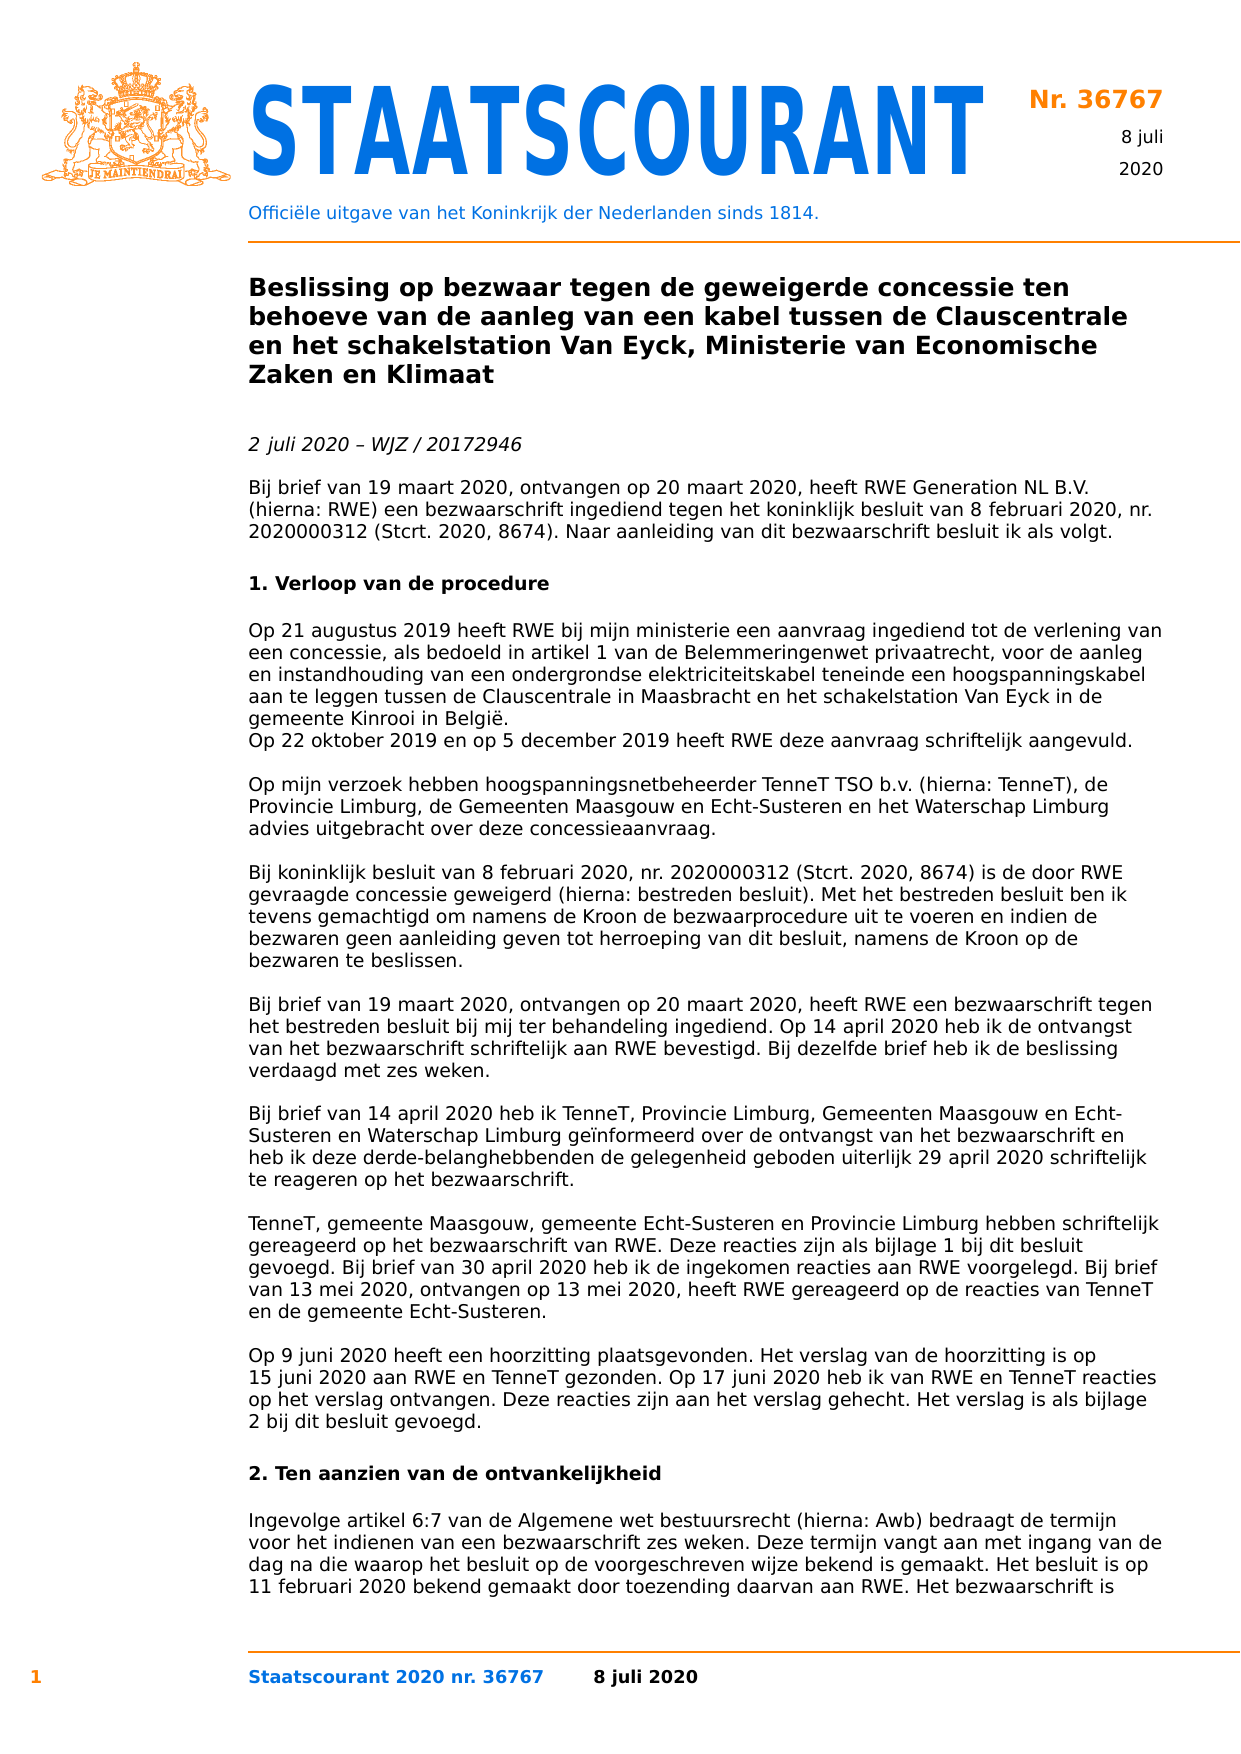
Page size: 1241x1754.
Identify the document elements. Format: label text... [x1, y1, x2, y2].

table_cell 2020 [998, 153, 1240, 203]
text Op 21 augustus 2019 heeft RWE bij mijn ministerie een aanvraag ingediend tot de verlening van een concessie, als bedoeld in artikel 1 van de Belemmeringenwet privaatrecht, voor de aanleg en instandhouding van een ondergrondse elektriciteitskabel teneinde een hoogspanningskabel aan te leggen tussen de Clauscentrale in Maasbracht en het schakelstation Van Eyck in de gemeente Kinrooi in België. [248, 620, 1163, 730]
subtitle 2. Ten aanzien van de ontvankelijkheid [248, 1463, 1163, 1485]
text Ingevolge artikel 6:7 van de Algemene wet bestuursrecht (hierna: Awb) bedraagt de termijn voor het indienen van een bezwaarschrift zes weken. Deze termijn vangt aan met ingang van de dag na die waarop het besluit op de voorgeschreven wijze bekend is gemaakt. Het besluit is op 11 februari 2020 bekend gemaakt door toezending daarvan aan RWE. Het bezwaarschrift is [248, 1510, 1163, 1598]
text Op 9 juni 2020 heeft een hoorzitting plaatsgevonden. Het verslag van de hoorzitting is op 15 juni 2020 aan RWE en TenneT gezonden. Op 17 juni 2020 heb ik van RWE en TenneT reacties op het verslag ontvangen. Deze reacties zijn aan het verslag gehecht. Het verslag is als bijlage 2 bij dit besluit gevoegd. [248, 1345, 1163, 1433]
table_cell 8 juli [998, 121, 1240, 153]
table_header [25, 62, 248, 241]
table_header STAATSCOURANT [248, 62, 998, 203]
picture [41, 62, 231, 186]
text TenneT, gemeente Maasgouw, gemeente Echt-Susteren en Provincie Limburg hebben schriftelijk gereageerd op het bezwaarschrift van RWE. Deze reacties zijn als bijlage 1 bij dit besluit gevoegd. Bij brief van 30 april 2020 heb ik de ingekomen reacties aan RWE voorgelegd. Bij brief van 13 mei 2020, ontvangen op 13 mei 2020, heeft RWE gereageerd op de reacties van TenneT en de gemeente Echt-Susteren. [248, 1213, 1163, 1323]
table_header Nr. 36767 [998, 62, 1240, 121]
text Bij brief van 14 april 2020 heb ik TenneT, Provincie Limburg, Gemeenten Maasgouw en Echt-Susteren en Waterschap Limburg geïnformeerd over de ontvangst van het bezwaarschrift en heb ik deze derde-belanghebbenden de gelegenheid geboden uiterlijk 29 april 2020 schriftelijk te reageren op het bezwaarschrift. [248, 1103, 1163, 1191]
text Bij brief van 19 maart 2020, ontvangen op 20 maart 2020, heeft RWE een bezwaarschrift tegen het bestreden besluit bij mij ter behandeling ingediend. Op 14 april 2020 heb ik de ontvangst van het bezwaarschrift schriftelijk aan RWE bevestigd. Bij dezelfde brief heb ik de beslissing verdaagd met zes weken. [248, 993, 1163, 1081]
text 2 juli 2020 – WJZ / 20172946 [248, 433, 1163, 455]
text Bij brief van 19 maart 2020, ontvangen op 20 maart 2020, heeft RWE Generation NL B.V. (hierna: RWE) een bezwaarschrift ingediend tegen het koninklijk besluit van 8 februari 2020, nr. 2020000312 (Stcrt. 2020, 8674). Naar aanleiding van dit bezwaarschrift besluit ik als volgt. [248, 477, 1163, 543]
text Op mijn verzoek hebben hoogspanningsnetbeheerder TenneT TSO b.v. (hierna: TenneT), de Provincie Limburg, de Gemeenten Maasgouw en Echt-Susteren en het Waterschap Limburg advies uitgebracht over deze concessieaanvraag. [248, 774, 1163, 840]
text Op 22 oktober 2019 en op 5 december 2019 heeft RWE deze aanvraag schriftelijk aangevuld. [248, 730, 1163, 752]
table_cell Officiële uitgave van het Koninkrijk der Nederlanden sinds 1814. [248, 203, 1240, 241]
subtitle Beslissing op bezwaar tegen de geweigerde concessie ten behoeve van de aanleg van een kabel tussen de Clauscentrale en het schakelstation Van Eyck, Ministerie van Economische Zaken en Klimaat [248, 273, 1163, 390]
subtitle 1. Verloop van de procedure [248, 573, 1163, 595]
text Bij koninklijk besluit van 8 februari 2020, nr. 2020000312 (Stcrt. 2020, 8674) is de door RWE gevraagde concessie geweigerd (hierna: bestreden besluit). Met het bestreden besluit ben ik tevens gemachtigd om namens de Kroon de bezwaarprocedure uit te voeren en indien de bezwaren geen aanleiding geven tot herroeping van dit besluit, namens de Kroon op de bezwaren te beslissen. [248, 862, 1163, 972]
